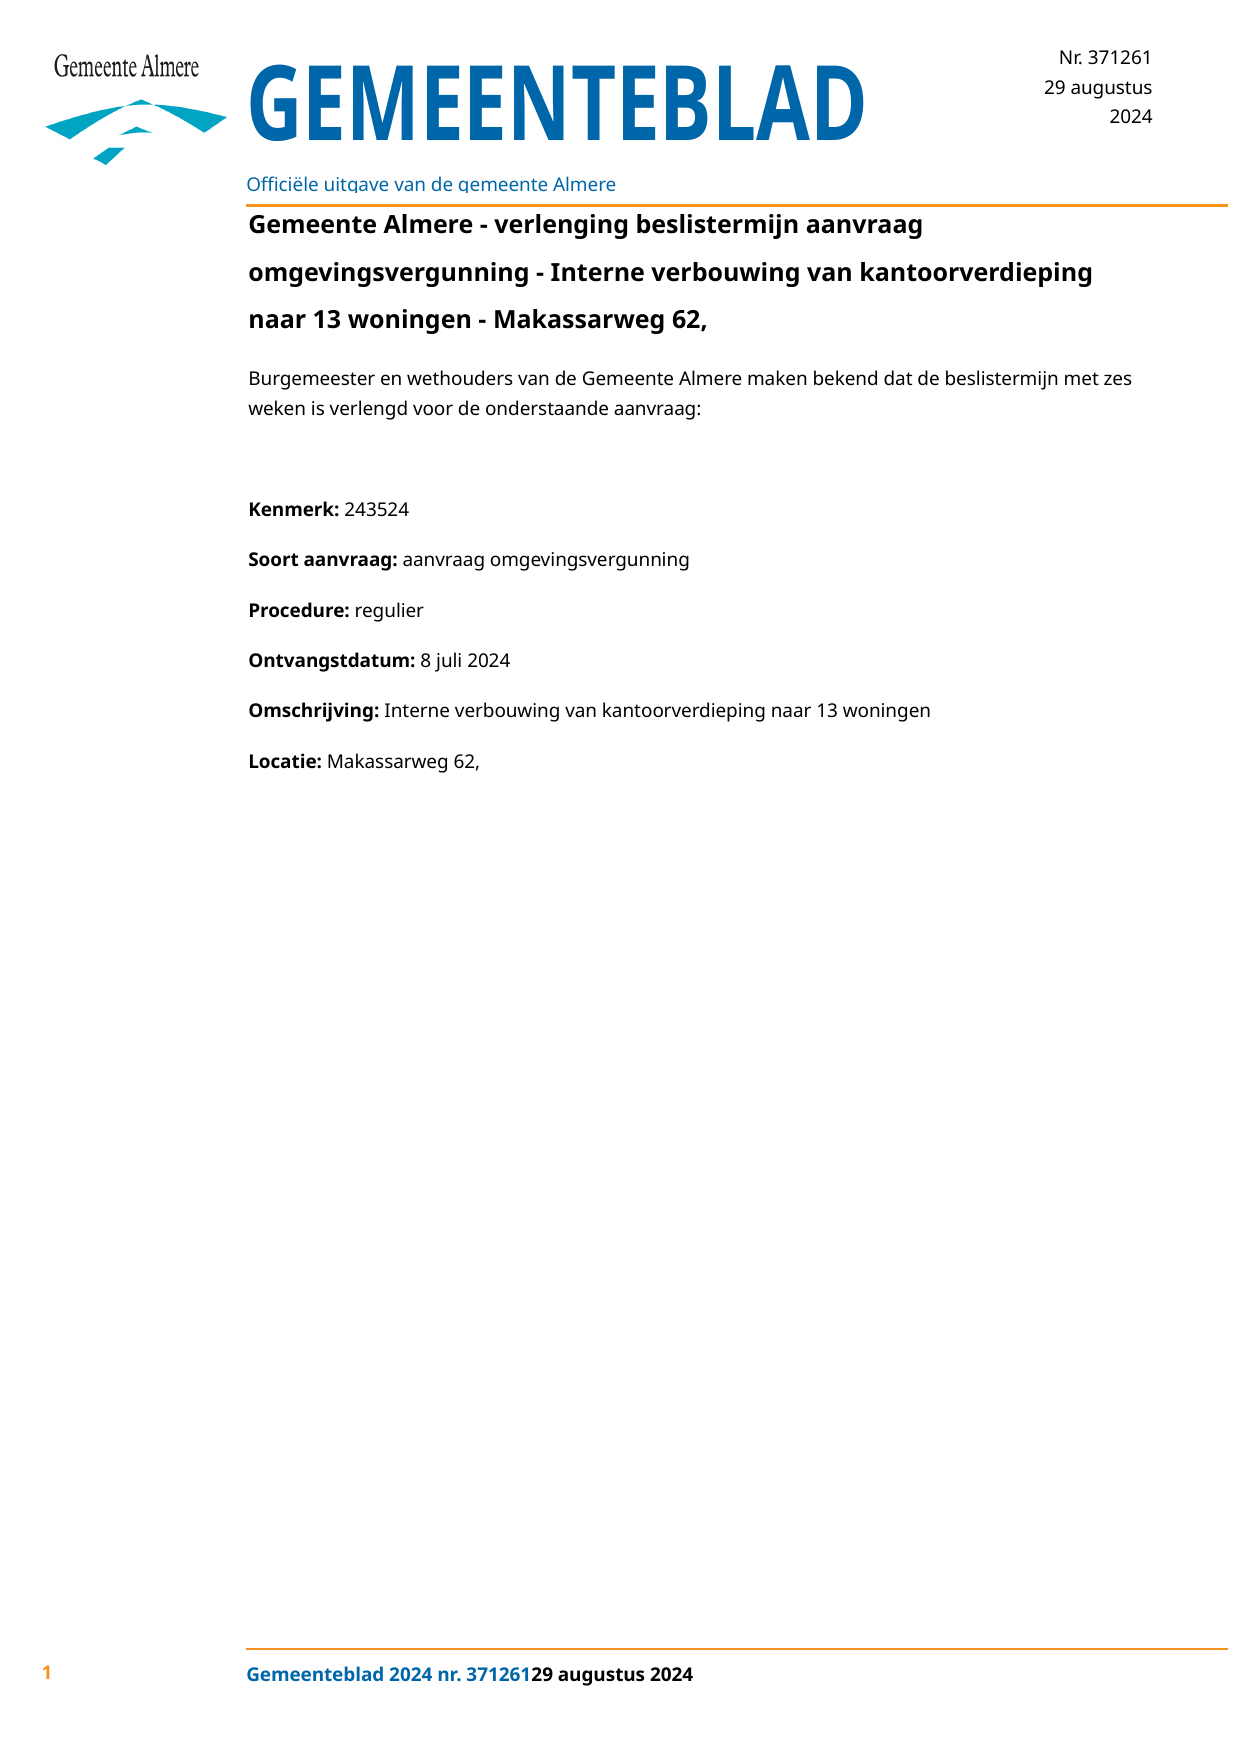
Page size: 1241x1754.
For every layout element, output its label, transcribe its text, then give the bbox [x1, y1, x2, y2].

text Ontvangstdatum: 8 juli 2024 [248, 647, 1152, 673]
text Soort aanvraag: aanvraag omgevingsvergunning [248, 546, 1152, 572]
text Burgemeester en wethouders van de Gemeente Almere maken bekend dat de beslistermijn met zes weken is verlengd voor de onderstaande aanvraag: [248, 366, 1152, 421]
text Locatie: Makassarweg 62, [248, 748, 1152, 774]
text Gemeente Almere - verlenging beslistermijn aanvraag omgevingsvergunning - Interne verbouwing van kantoorverdieping naar 13 woningen - Makassarweg 62, [248, 207, 1152, 336]
text Procedure: regulier [248, 597, 1152, 622]
text Omschrijving: Interne verbouwing van kantoorverdieping naar 13 woningen [248, 698, 1152, 723]
picture [41, 47, 231, 172]
text Kenmerk: 243524 [248, 496, 1152, 522]
